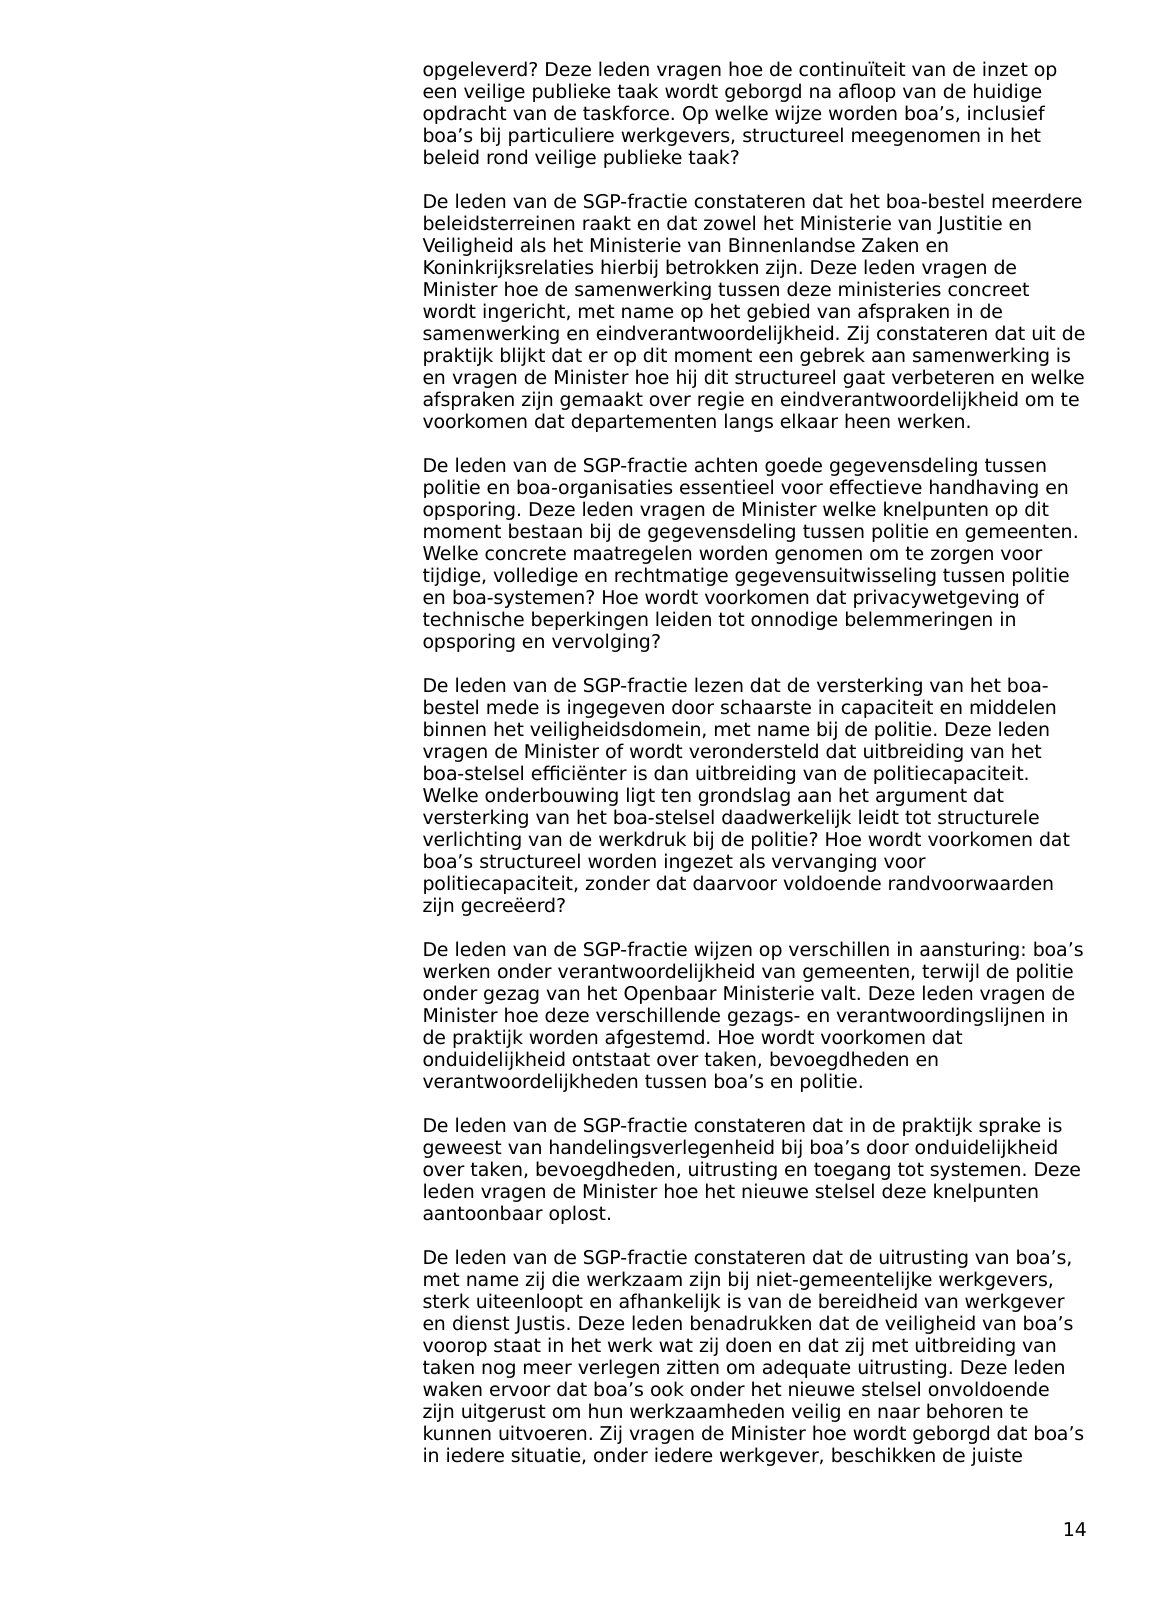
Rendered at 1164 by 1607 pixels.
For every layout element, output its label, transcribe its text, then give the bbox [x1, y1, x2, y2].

text De leden van de SGP-fractie constateren dat in de praktijk sprake is geweest van handelingsverlegenheid bij boa’s door onduidelijkheid over taken, bevoegdheden, uitrusting en toegang tot systemen. Deze leden vragen de Minister hoe het nieuwe stelsel deze knelpunten aantoonbaar oplost. [422, 1115, 1087, 1225]
text De leden van de SGP-fractie lezen dat de versterking van het boa-bestel mede is ingegeven door schaarste in capaciteit en middelen binnen het veiligheidsdomein, met name bij de politie. Deze leden vragen de Minister of wordt verondersteld dat uitbreiding van het boa-stelsel efficiënter is dan uitbreiding van de politiecapaciteit. Welke onderbouwing ligt ten grondslag aan het argument dat versterking van het boa-stelsel daadwerkelijk leidt tot structurele verlichting van de werkdruk bij de politie? Hoe wordt voorkomen dat boa’s structureel worden ingezet als vervanging voor politiecapaciteit, zonder dat daarvoor voldoende randvoorwaarden zijn gecreëerd? [422, 675, 1087, 917]
text opgeleverd? Deze leden vragen hoe de continuïteit van de inzet op een veilige publieke taak wordt geborgd na afloop van de huidige opdracht van de taskforce. Op welke wijze worden boa’s, inclusief boa’s bij particuliere werkgevers, structureel meegenomen in het beleid rond veilige publieke taak? [422, 59, 1087, 169]
text De leden van de SGP-fractie achten goede gegevensdeling tussen politie en boa-organisaties essentieel voor effectieve handhaving en opsporing. Deze leden vragen de Minister welke knelpunten op dit moment bestaan bij de gegevensdeling tussen politie en gemeenten. Welke concrete maatregelen worden genomen om te zorgen voor tijdige, volledige en rechtmatige gegevensuitwisseling tussen politie en boa-systemen? Hoe wordt voorkomen dat privacywetgeving of technische beperkingen leiden tot onnodige belemmeringen in opsporing en vervolging? [422, 455, 1087, 653]
text De leden van de SGP-fractie wijzen op verschillen in aansturing: boa’s werken onder verantwoordelijkheid van gemeenten, terwijl de politie onder gezag van het Openbaar Ministerie valt. Deze leden vragen de Minister hoe deze verschillende gezags- en verantwoordingslijnen in de praktijk worden afgestemd. Hoe wordt voorkomen dat onduidelijkheid ontstaat over taken, bevoegdheden en verantwoordelijkheden tussen boa’s en politie. [422, 939, 1087, 1093]
text De leden van de SGP-fractie constateren dat het boa-bestel meerdere beleidsterreinen raakt en dat zowel het Ministerie van Justitie en Veiligheid als het Ministerie van Binnenlandse Zaken en Koninkrijksrelaties hierbij betrokken zijn. Deze leden vragen de Minister hoe de samenwerking tussen deze ministeries concreet wordt ingericht, met name op het gebied van afspraken in de samenwerking en eindverantwoordelijkheid. Zij constateren dat uit de praktijk blijkt dat er op dit moment een gebrek aan samenwerking is en vragen de Minister hoe hij dit structureel gaat verbeteren en welke afspraken zijn gemaakt over regie en eindverantwoordelijkheid om te voorkomen dat departementen langs elkaar heen werken. [422, 191, 1087, 433]
text De leden van de SGP-fractie constateren dat de uitrusting van boa’s, met name zij die werkzaam zijn bij niet-gemeentelijke werkgevers, sterk uiteenloopt en afhankelijk is van de bereidheid van werkgever en dienst Justis. Deze leden benadrukken dat de veiligheid van boa’s voorop staat in het werk wat zij doen en dat zij met uitbreiding van taken nog meer verlegen zitten om adequate uitrusting. Deze leden waken ervoor dat boa’s ook onder het nieuwe stelsel onvoldoende zijn uitgerust om hun werkzaamheden veilig en naar behoren te kunnen uitvoeren. Zij vragen de Minister hoe wordt geborgd dat boa’s in iedere situatie, onder iedere werkgever, beschikken de juiste [422, 1247, 1087, 1467]
